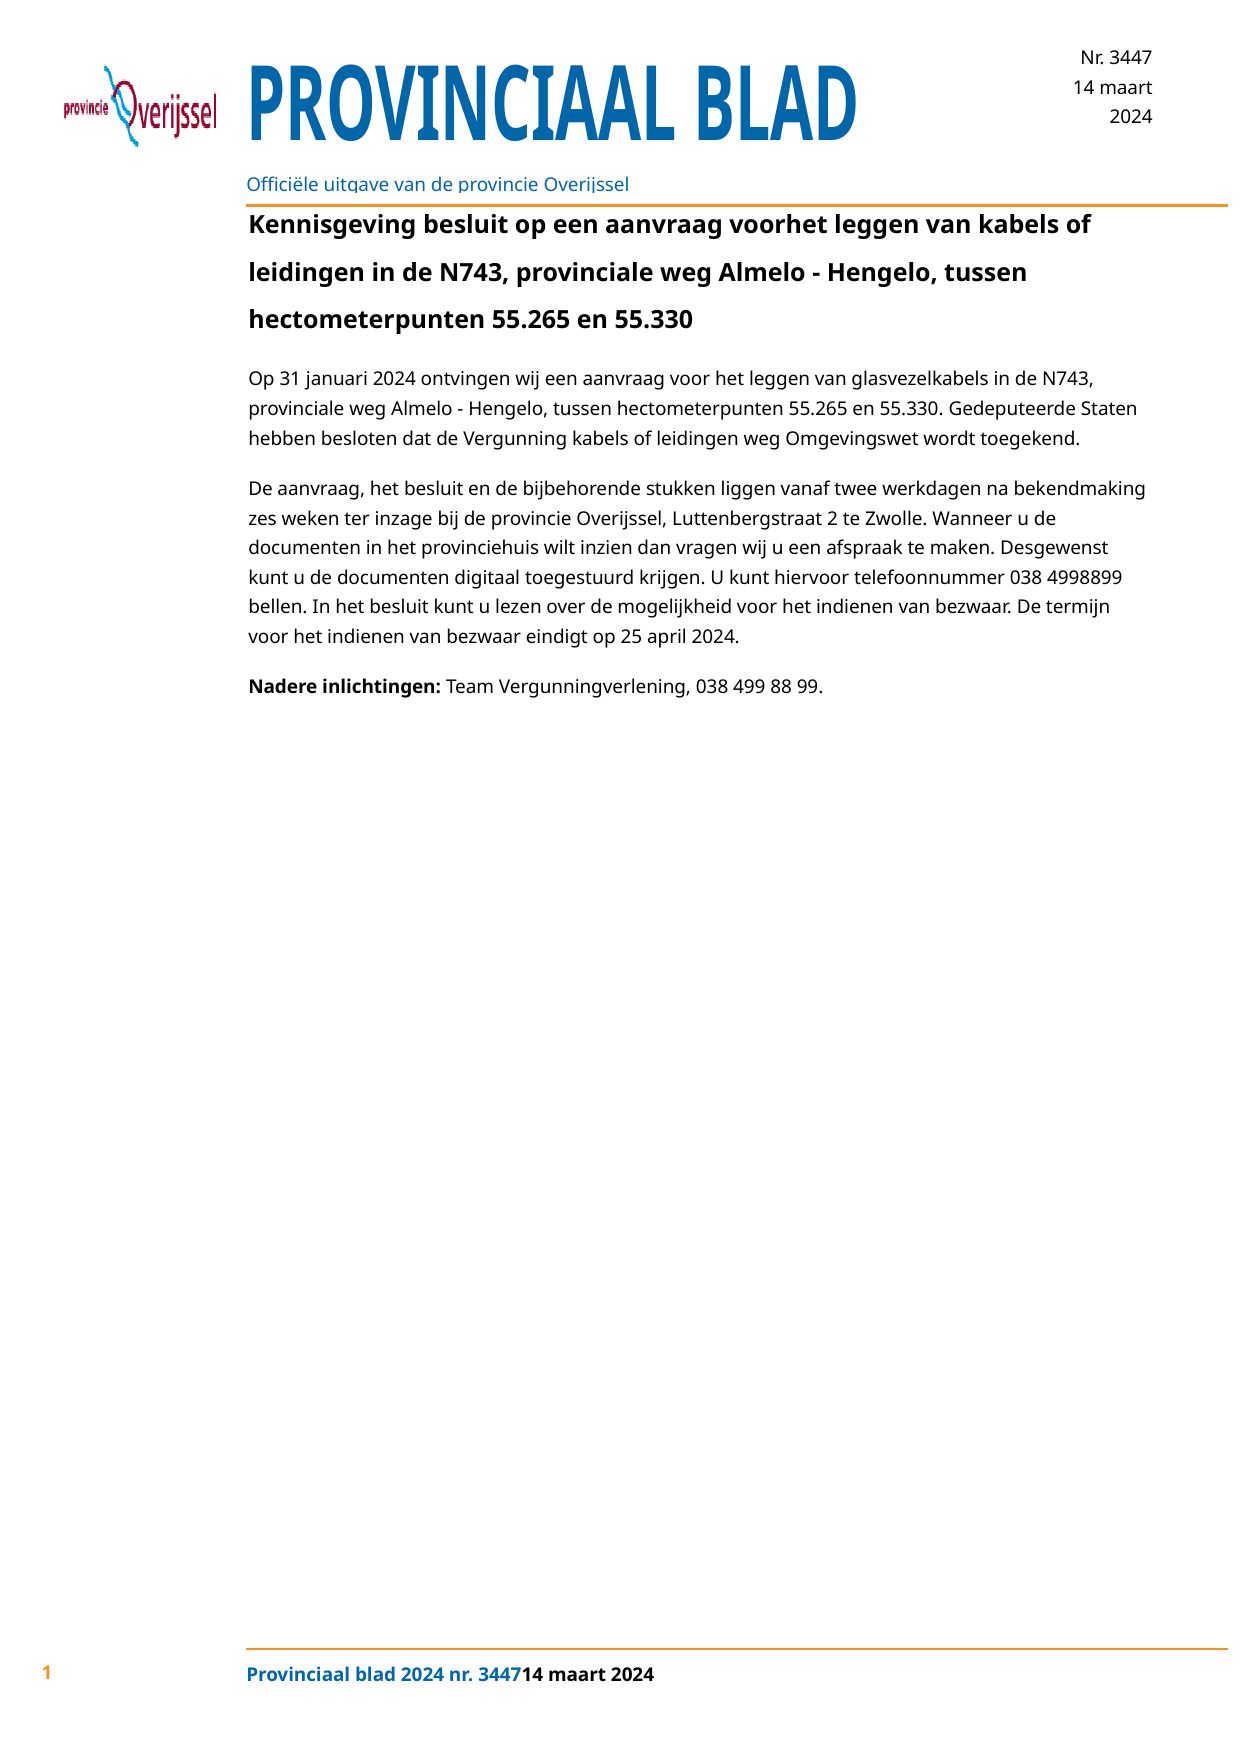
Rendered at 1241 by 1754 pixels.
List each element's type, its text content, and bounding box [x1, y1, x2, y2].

text Op 31 januari 2024 ontvingen wij een aanvraag voor het leggen van glasvezelkabels in de N743, provinciale weg Almelo - Hengelo, tussen hectometerpunten 55.265 en 55.330. Gedeputeerde Staten hebben besloten dat de Vergunning kabels of leidingen weg Omgevingswet wordt toegekend. [248, 366, 1152, 450]
text Kennisgeving besluit op een aanvraag voorhet leggen van kabels of leidingen in de N743, provinciale weg Almelo - Hengelo, tussen hectometerpunten 55.265 en 55.330 [248, 207, 1152, 336]
text De aanvraag, het besluit en de bijbehorende stukken liggen vanaf twee werkdagen na bekendmaking zes weken ter inzage bij de provincie Overijssel, Luttenbergstraat 2 te Zwolle. Wanneer u de documenten in het provinciehuis wilt inzien dan vragen wij u een afspraak te maken. Desgewenst kunt u de documenten digitaal toegestuurd krijgen. U kunt hiervoor telefoonnummer 038 4998899 bellen. In het besluit kunt u lezen over de mogelijkheid voor het indienen van bezwaar. De termijn voor het indienen van bezwaar eindigt op 25 april 2024. [248, 475, 1152, 649]
text Nadere inlichtingen: Team Vergunningverlening, 038 499 88 99. [248, 673, 1152, 699]
picture [41, 47, 231, 172]
